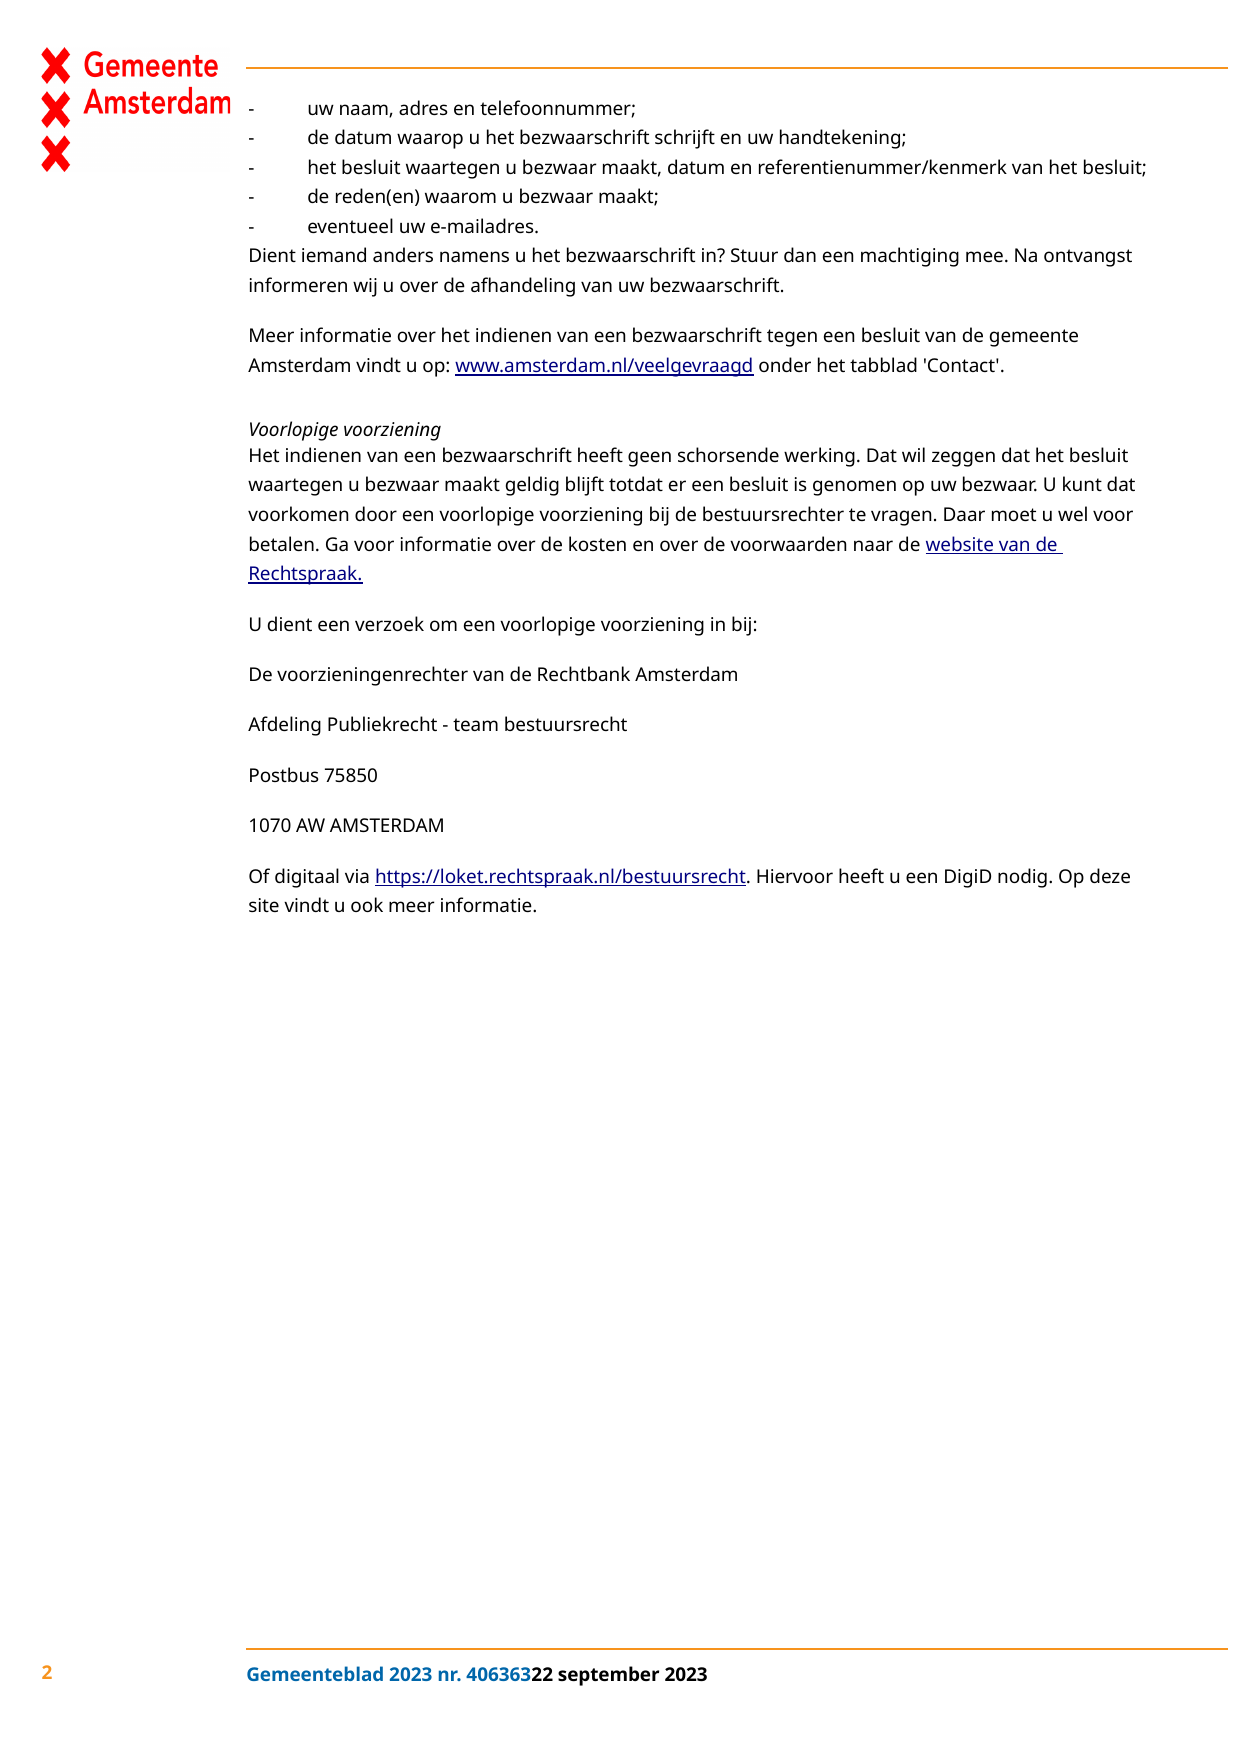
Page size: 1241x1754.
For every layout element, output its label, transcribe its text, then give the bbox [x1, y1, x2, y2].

picture [41, 47, 231, 172]
text Of digitaal via https://loket.rechtspraak.nl/bestuursrecht. Hiervoor heeft u een DigiD nodig. Op deze site vindt u ook meer informatie. [248, 863, 1152, 918]
text Afdeling Publiekrecht - team bestuursrecht [248, 712, 1152, 737]
list de datum waarop u het bezwaarschrift schrijft en uw handtekening; [248, 124, 1152, 150]
text Meer informatie over het indienen van een bezwaarschrift tegen een besluit van de gemeente Amsterdam vindt u op: www.amsterdam.nl/veelgevraagd onder het tabblad 'Contact'. [248, 323, 1152, 378]
text Postbus 75850 [248, 762, 1152, 788]
list uw naam, adres en telefoonnummer; [248, 95, 1152, 121]
text Voorlopige voorziening [248, 416, 1152, 442]
text Het indienen van een bezwaarschrift heeft geen schorsende werking. Dat wil zeggen dat het besluit waartegen u bezwaar maakt geldig blijft totdat er een besluit is genomen op uw bezwaar. U kunt dat voorkomen door een voorlopige voorziening bij de bestuursrechter te vragen. Daar moet u wel voor betalen. Ga voor informatie over de kosten en over de voorwaarden naar de website van de Rechtspraak. [248, 442, 1152, 586]
list de reden(en) waarom u bezwaar maakt; [248, 183, 1152, 209]
list eventueel uw e-mailadres. [248, 213, 1152, 239]
text 1070 AW AMSTERDAM [248, 812, 1152, 838]
text De voorzieningenrechter van de Rechtbank Amsterdam [248, 661, 1152, 687]
text U dient een verzoek om een voorlopige voorziening in bij: [248, 611, 1152, 636]
text Dient iemand anders namens u het bezwaarschrift in? Stuur dan een machtiging mee. Na ontvangst informeren wij u over de afhandeling van uw bezwaarschrift. [248, 243, 1152, 298]
list het besluit waartegen u bezwaar maakt, datum en referentienummer/kenmerk van het besluit; [248, 154, 1152, 180]
